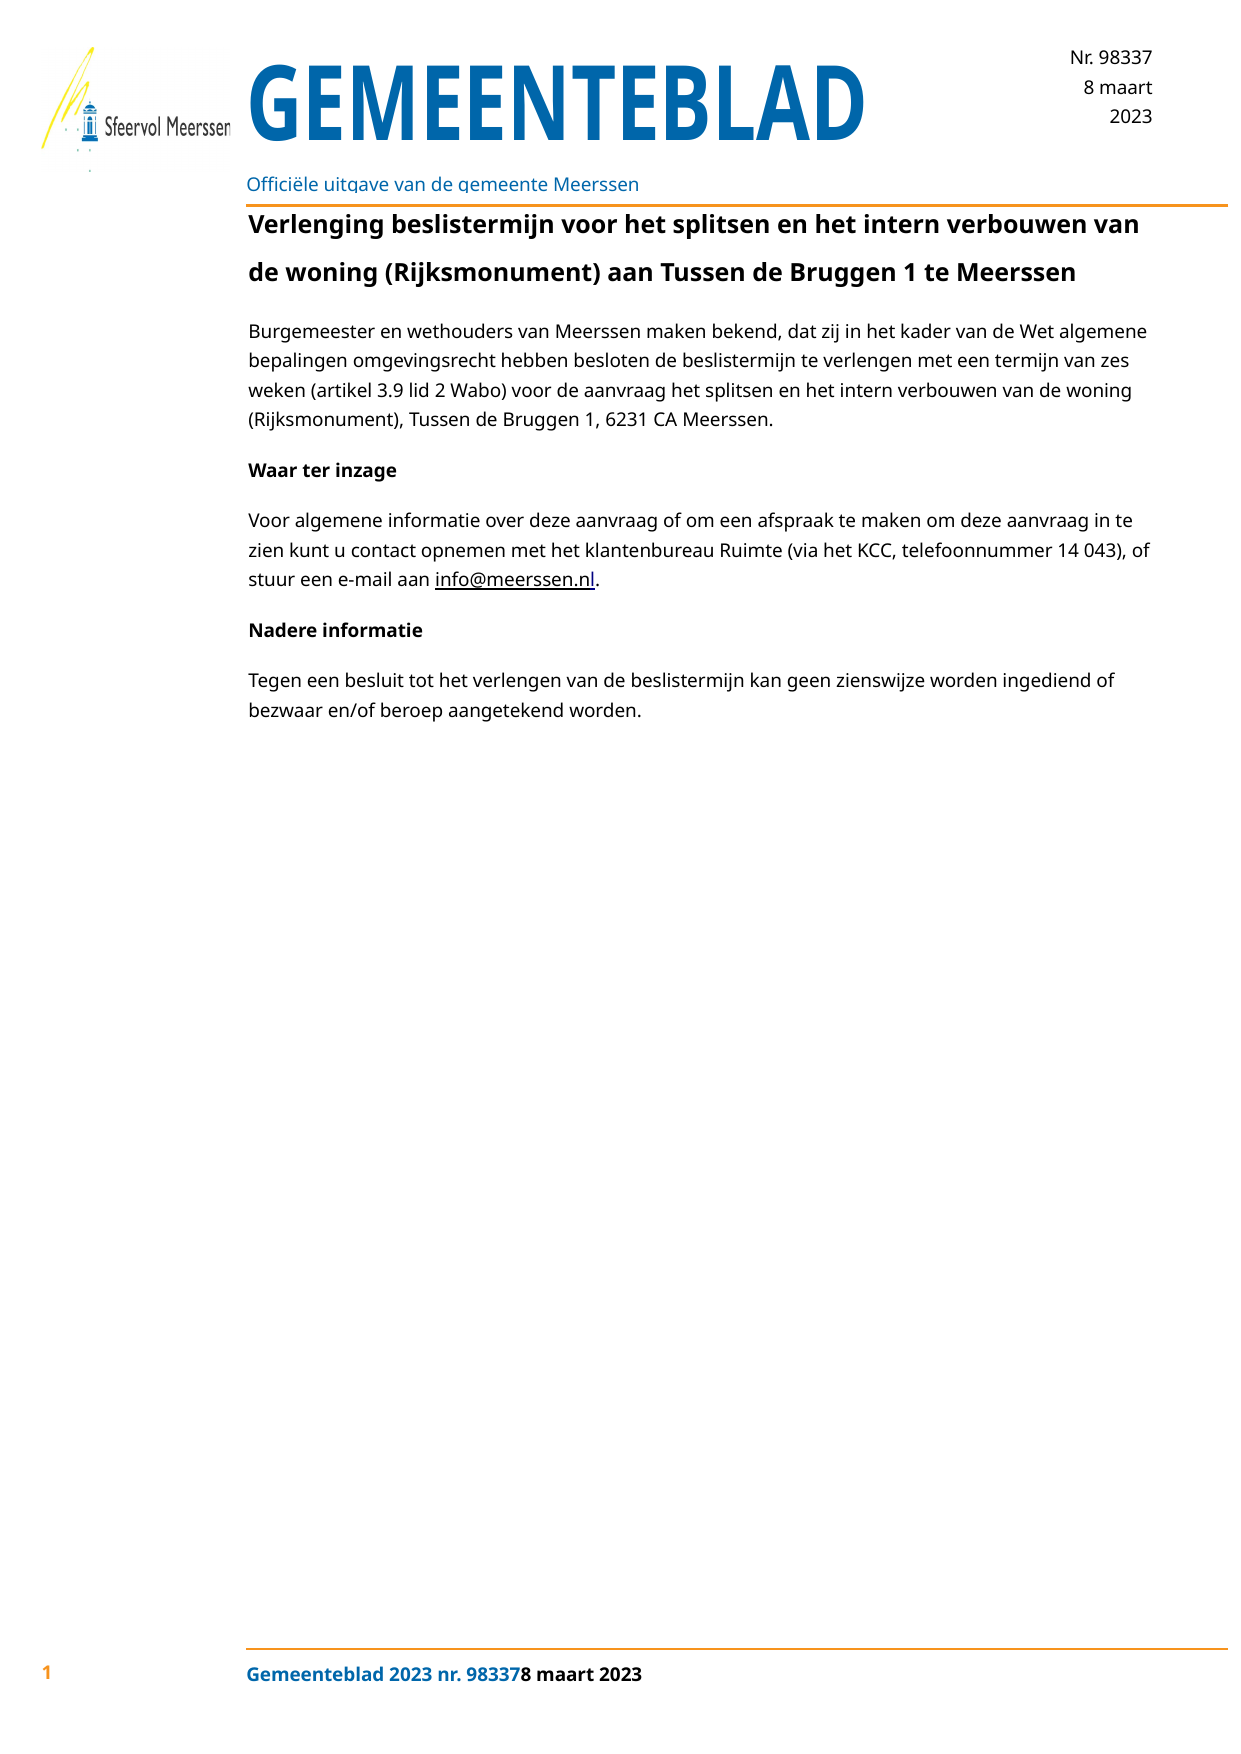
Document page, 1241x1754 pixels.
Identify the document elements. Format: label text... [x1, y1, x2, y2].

text Verlenging beslistermijn voor het splitsen en het intern verbouwen van de woning (Rijksmonument) aan Tussen de Bruggen 1 te Meerssen [248, 207, 1152, 288]
text Nadere informatie [248, 617, 1152, 643]
text Waar ter inzage [248, 457, 1152, 483]
picture [41, 47, 231, 172]
text Tegen een besluit tot het verlengen van de beslistermijn kan geen zienswijze worden ingediend of bezwaar en/of beroep aangetekend worden. [248, 667, 1152, 723]
text Voor algemene informatie over deze aanvraag of om een afspraak te maken om deze aanvraag in te zien kunt u contact opnemen met het klantenbureau Ruimte (via het KCC, telefoonnummer 14 043), of stuur een e-mail aan info@meerssen.nl. [248, 507, 1152, 592]
text Burgemeester en wethouders van Meerssen maken bekend, dat zij in het kader van de Wet algemene bepalingen omgevingsrecht hebben besloten de beslistermijn te verlengen met een termijn van zes weken (artikel 3.9 lid 2 Wabo) voor de aanvraag het splitsen en het intern verbouwen van de woning (Rijksmonument), Tussen de Bruggen 1, 6231 CA Meerssen. [248, 318, 1152, 432]
